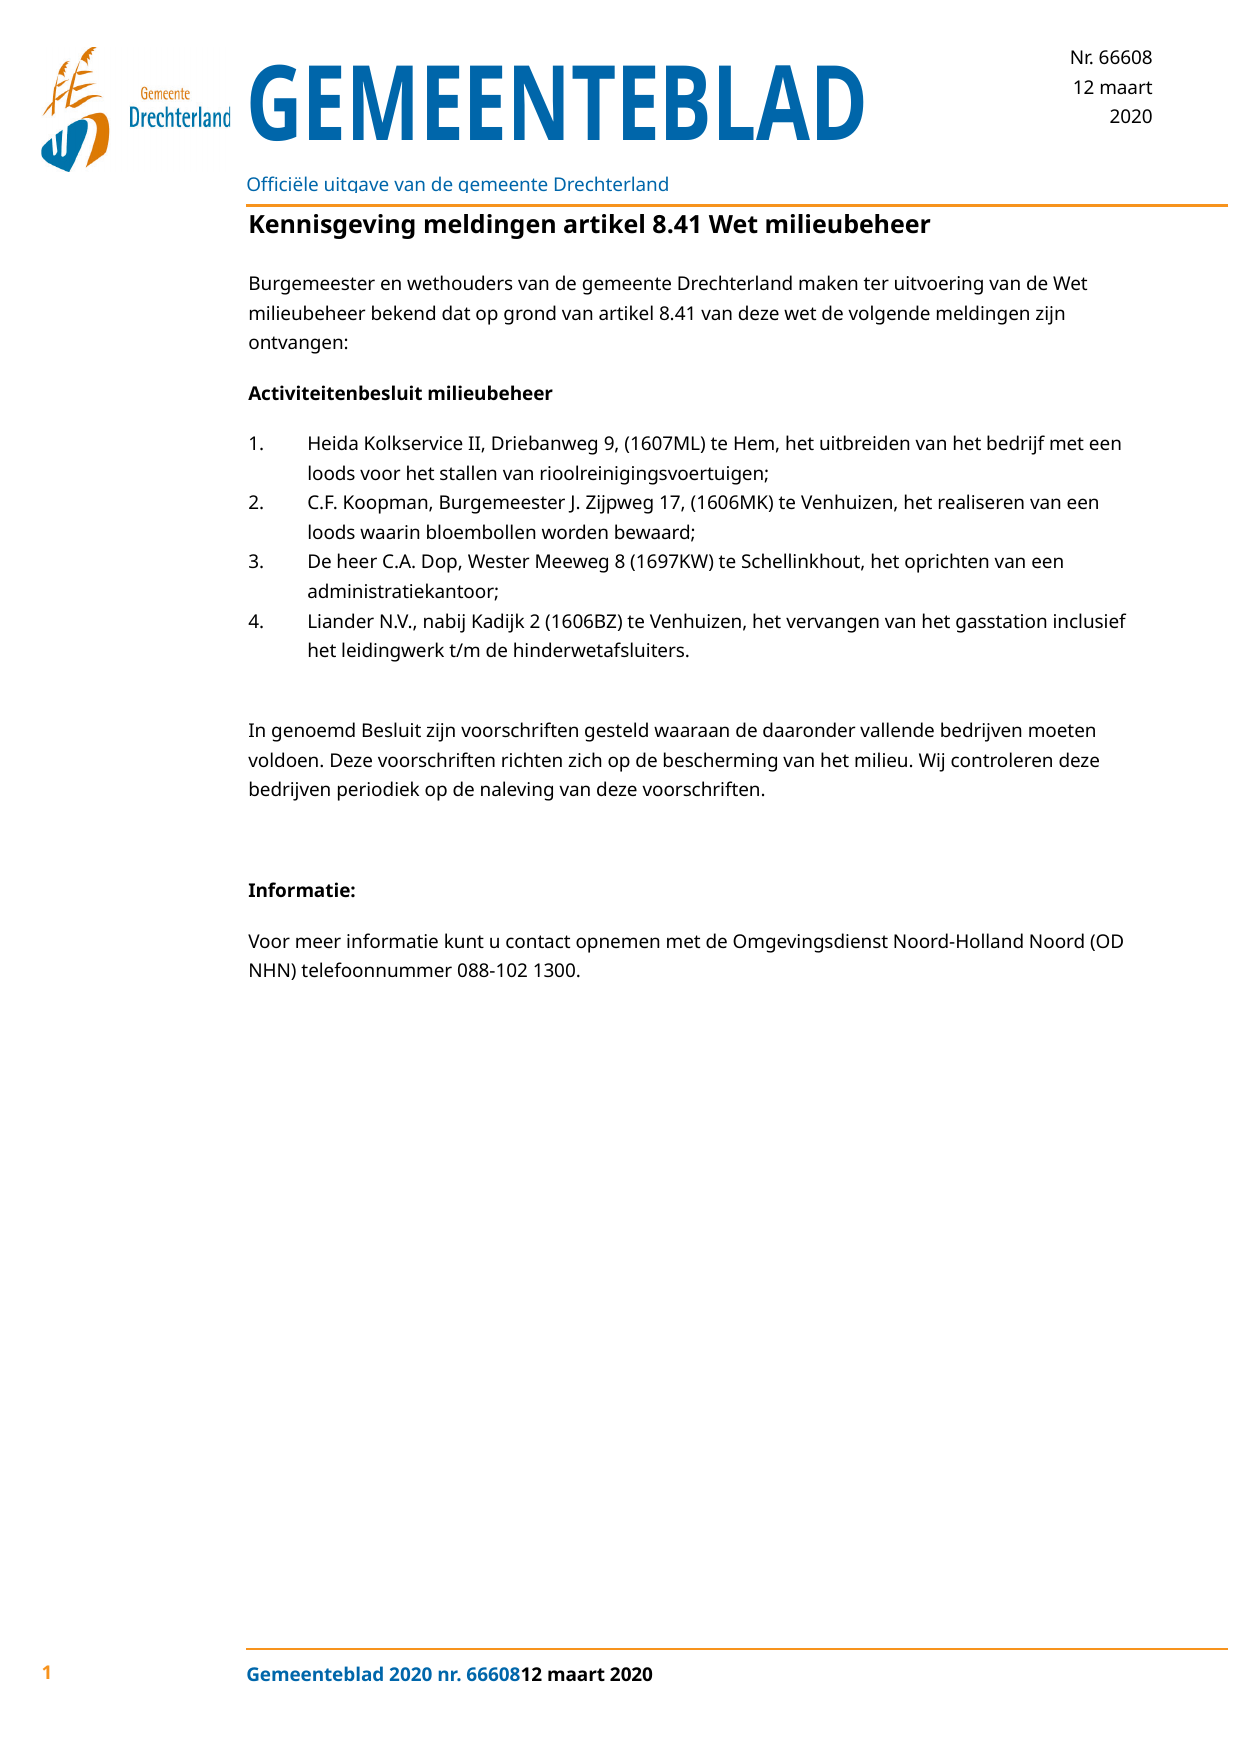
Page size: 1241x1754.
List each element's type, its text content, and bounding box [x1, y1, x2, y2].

text Activiteitenbesluit milieubeheer [248, 380, 1152, 406]
text Voor meer informatie kunt u contact opnemen met de Omgevingsdienst Noord-Holland Noord (OD NHN) telefoonnummer 088-102 1300. [248, 928, 1152, 983]
picture [41, 47, 231, 172]
text Burgemeester en wethouders van de gemeente Drechterland maken ter uitvoering van de Wet milieubeheer bekend dat op grond van artikel 8.41 van deze wet de volgende meldingen zijn ontvangen: [248, 270, 1152, 355]
picture [41, 158, 64, 172]
list C.F. Koopman, Burgemeester J. Zijpweg 17, (1606MK) te Venhuizen, het realiseren van een loods waarin bloembollen worden bewaard; [248, 489, 1152, 545]
list Liander N.V., nabij Kadijk 2 (1606BZ) te Venhuizen, het vervangen van het gasstation inclusief het leidingwerk t/m de hinderwetafsluiters. [248, 608, 1152, 663]
picture [226, 115, 231, 124]
list Heida Kolkservice ІІ, Driebanweg 9, (1607ML) te Hem, het uitbreiden van het bedrijf met een loods voor het stallen van rioolreinigingsvoertuigen; [248, 430, 1152, 486]
text In genoemd Besluit zijn voorschriften gesteld waaraan de daaronder vallende bedrijven moeten voldoen. Deze voorschriften richten zich op de bescherming van het milieu. Wij controleren deze bedrijven periodiek op de naleving van deze voorschriften. [248, 717, 1152, 802]
text Kennisgeving meldingen artikel 8.41 Wet milieubeheer [248, 207, 1152, 241]
text Informatie: [248, 877, 1152, 903]
list De heer C.A. Dop, Wester Meeweg 8 (1697KW) te Schellinkhout, het oprichten van een administratiekantoor; [248, 549, 1152, 604]
